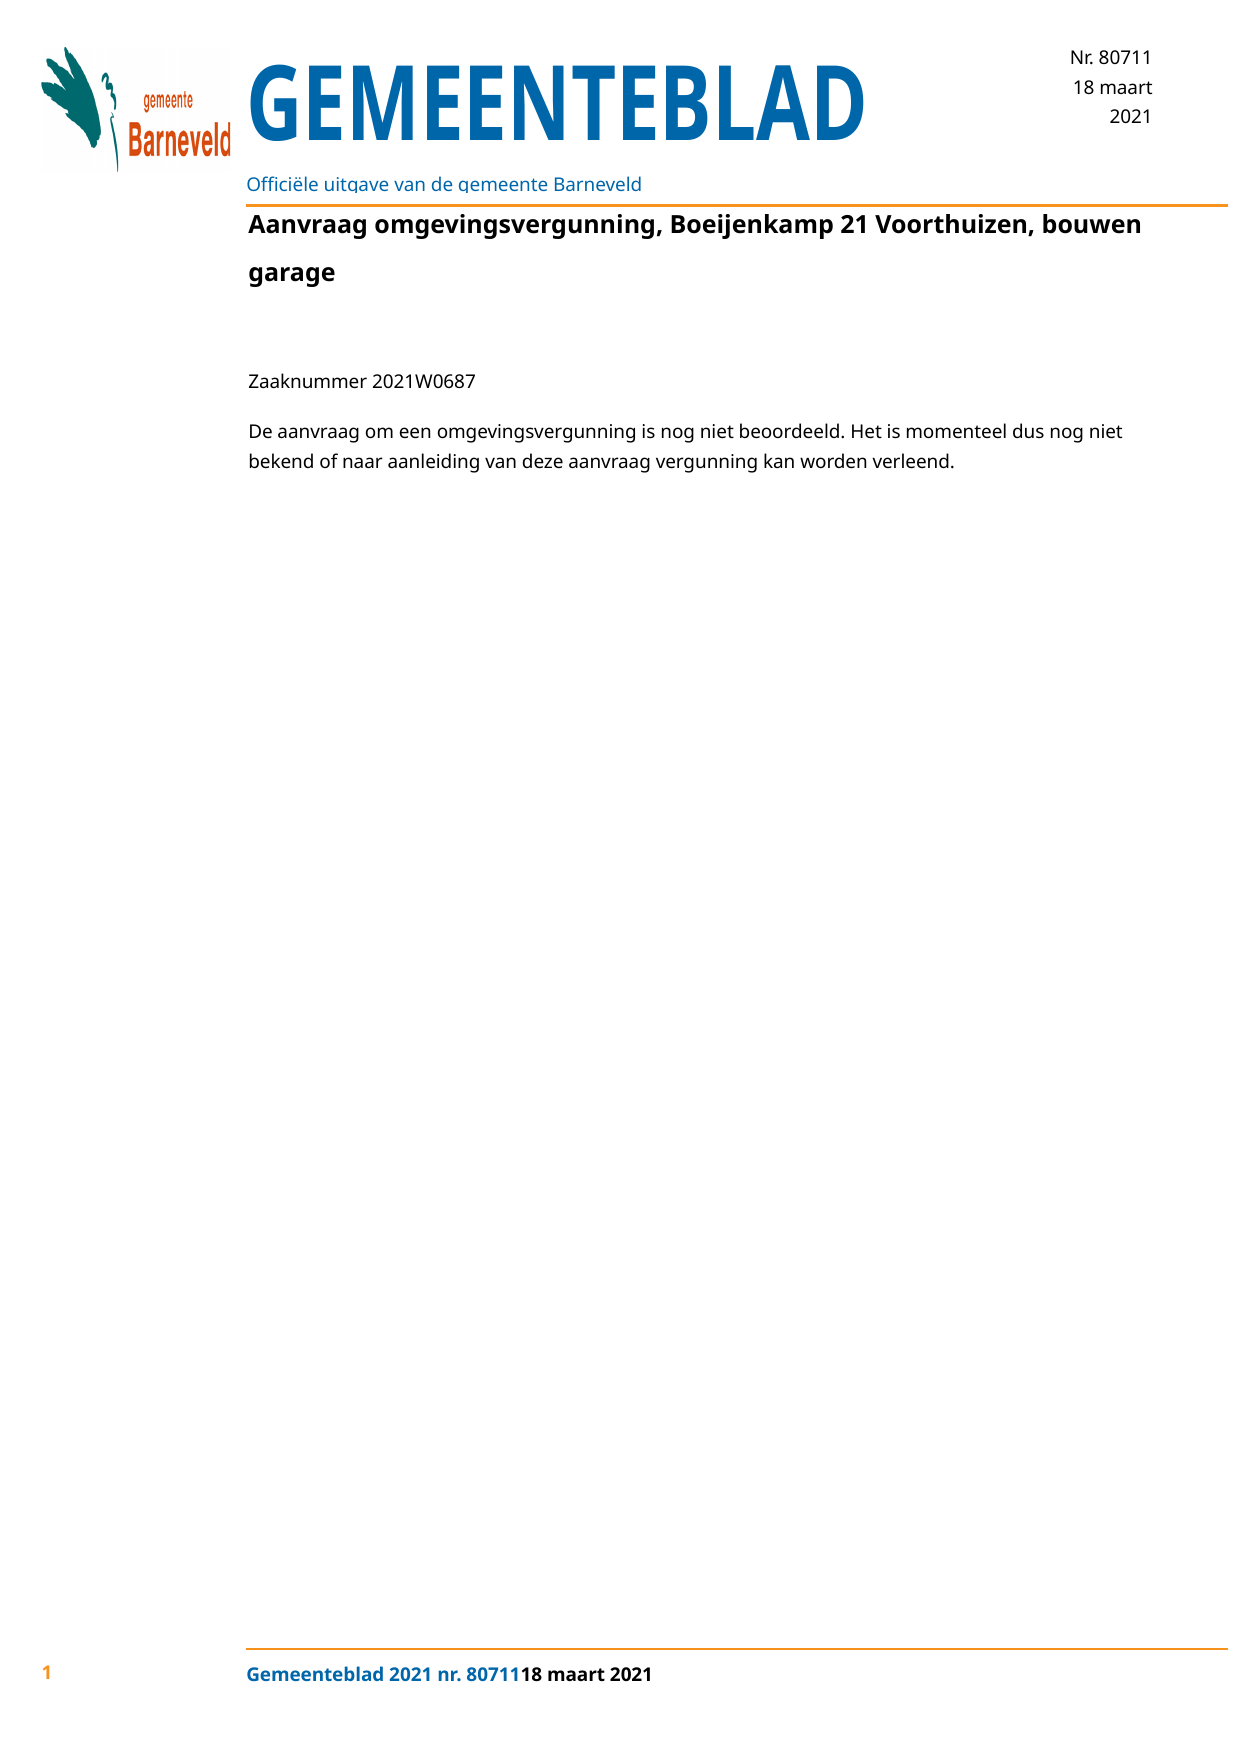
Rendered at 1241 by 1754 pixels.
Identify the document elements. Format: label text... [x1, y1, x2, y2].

text Aanvraag omgevingsvergunning, Boeijenkamp 21 Voorthuizen, bouwen garage [248, 207, 1152, 288]
text De aanvraag om een omgevingsvergunning is nog niet beoordeeld. Het is momenteel dus nog niet bekend of naar aanleiding van deze aanvraag vergunning kan worden verleend. [248, 419, 1152, 474]
picture [41, 47, 231, 172]
text Zaaknummer 2021W0687 [248, 368, 1152, 394]
